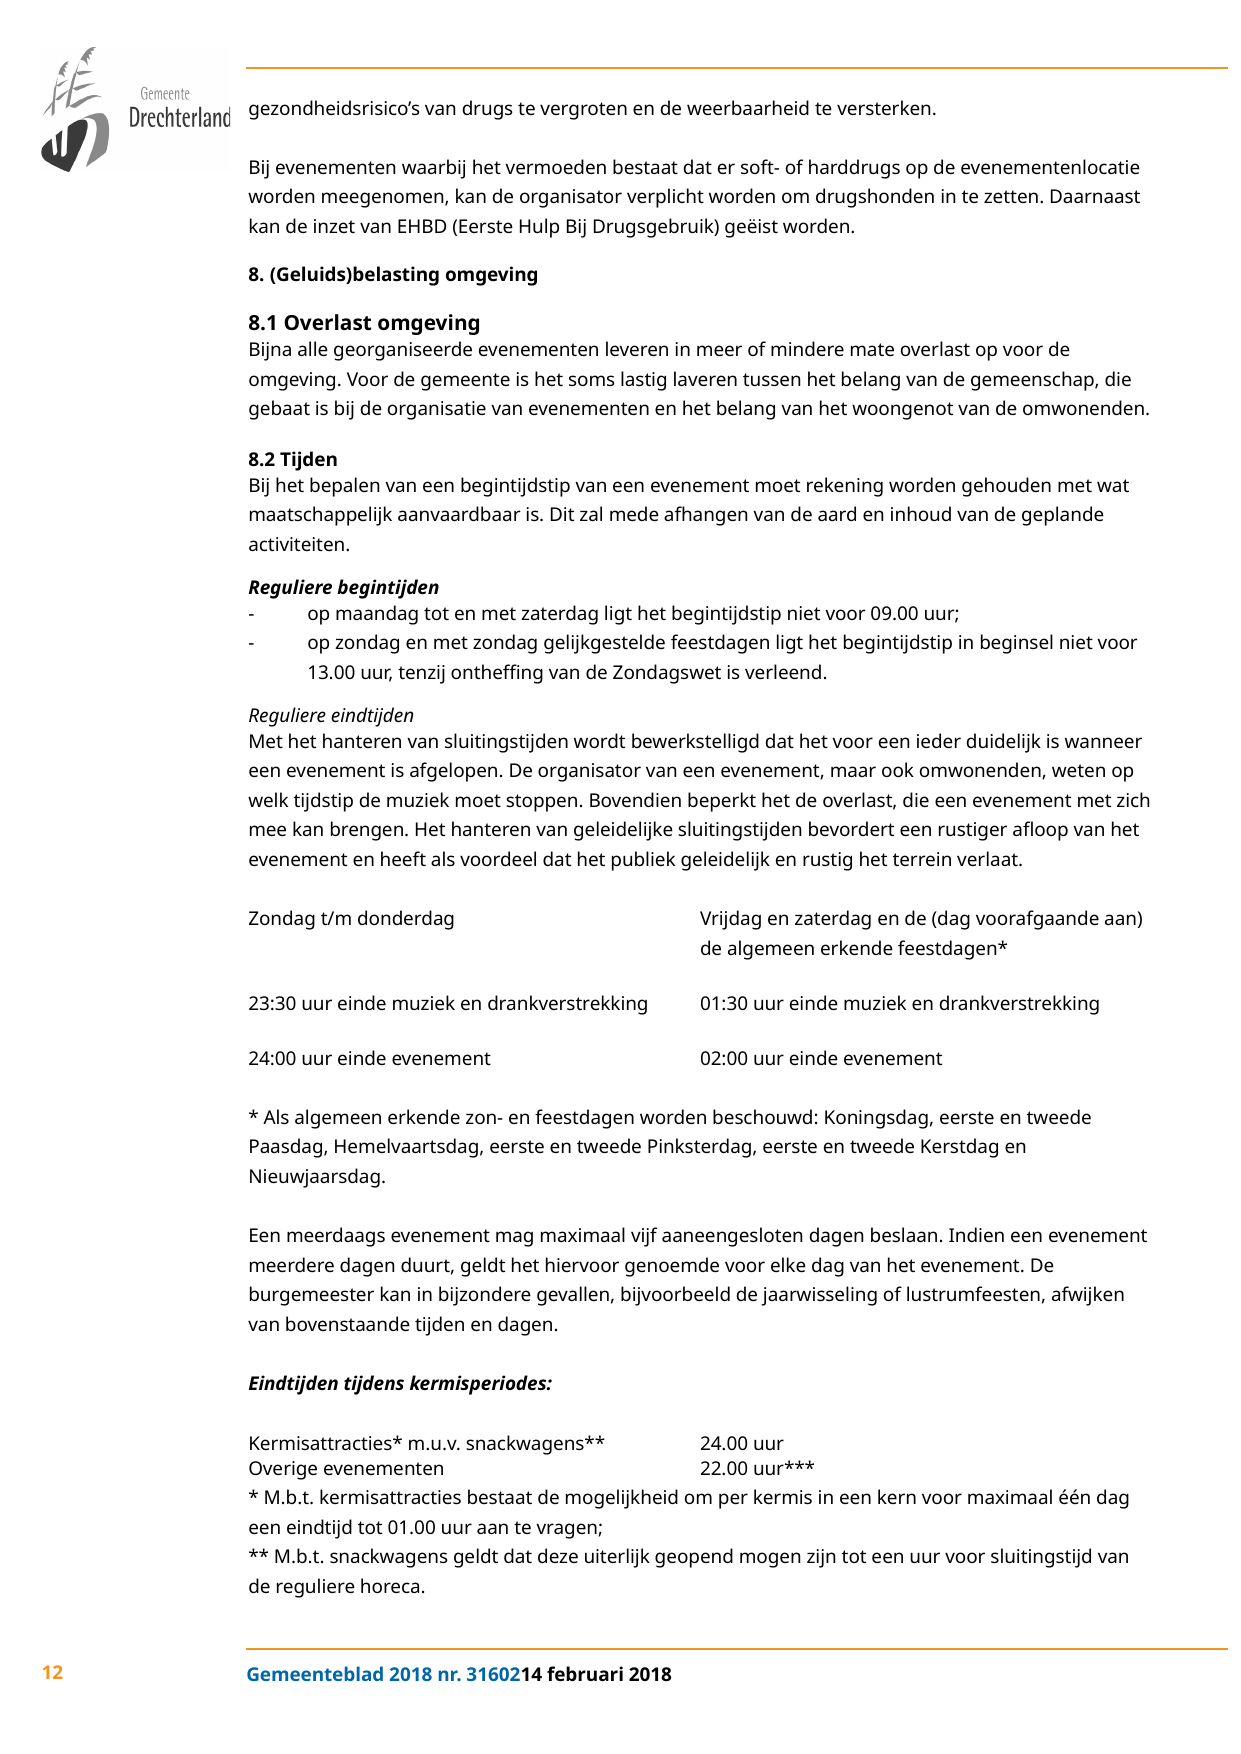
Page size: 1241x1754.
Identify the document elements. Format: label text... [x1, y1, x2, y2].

table_header Zondag t/m donderdag [248, 905, 700, 961]
table_cell Overige evenementen [248, 1455, 700, 1481]
text Reguliere eindtijden [248, 702, 1152, 728]
text Bij evenementen waarbij het vermoeden bestaat dat er soft- of harddrugs op de evenementenlocatie worden meegenomen, kan de organisator verplicht worden om drugshonden in te zetten. Daarnaast kan de inzet van EHBD (Eerste Hulp Bij Drugsgebruik) geëist worden. [248, 154, 1152, 239]
text * M.b.t. kermisattracties bestaat de mogelijkheid om per kermis in een kern voor maximaal één dag een eindtijd tot 01.00 uur aan te vragen; [248, 1484, 1152, 1540]
text 8.2 Tijden [248, 446, 1152, 472]
text 8. (Geluids)belasting omgeving [248, 259, 1152, 287]
text * Als algemeen erkende zon- en feestdagen worden beschouwd: Koningsdag, eerste en tweede Paasdag, Hemelvaartsdag, eerste en tweede Pinksterdag, eerste en tweede Kerstdag en Nieuwjaarsdag. [248, 1104, 1152, 1189]
table_cell 24:00 uur einde evenement [248, 1016, 700, 1071]
table_header Vrijdag en zaterdag en de (dag voorafgaande aan) de algemeen erkende feestdagen* [700, 905, 1152, 961]
text Bij het bepalen van een begintijdstip van een evenement moet rekening worden gehouden met wat [248, 472, 1152, 497]
table_cell 23:30 uur einde muziek en drankverstrekking [248, 961, 700, 1016]
table_cell 22.00 uur*** [700, 1455, 1152, 1481]
table_header Kermisattracties* m.u.v. snackwagens** [248, 1430, 700, 1455]
text Eindtijden tijdens kermisperiodes: [248, 1370, 1152, 1396]
text ** M.b.t. snackwagens geldt dat deze uiterlijk geopend mogen zijn tot een uur voor sluitingstijd van de reguliere horeca. [248, 1543, 1152, 1599]
text Bijna alle georganiseerde evenementen leveren in meer of mindere mate overlast op voor de omgeving. Voor de gemeente is het soms lastig laveren tussen het belang van de gemeenschap, die gebaat is bij de organisatie van evenementen en het belang van het woongenot van de omwonenden. [248, 336, 1152, 421]
text Een meerdaags evenement mag maximaal vijf aaneengesloten dagen beslaan. Indien een evenement meerdere dagen duurt, geldt het hiervoor genoemde voor elke dag van het evenement. De burgemeester kan in bijzondere gevallen, bijvoorbeeld de jaarwisseling of lustrumfeesten, afwijken van bovenstaande tijden en dagen. [248, 1222, 1152, 1337]
text Reguliere begintijden [248, 574, 1152, 600]
text activiteiten. [248, 531, 1152, 557]
table_header 24.00 uur [700, 1430, 1152, 1455]
table_cell 02:00 uur einde evenement [700, 1016, 1152, 1071]
table_cell 01:30 uur einde muziek en drankverstrekking [700, 961, 1152, 1016]
text Met het hanteren van sluitingstijden wordt bewerkstelligd dat het voor een ieder duidelijk is wanneer een evenement is afgelopen. De organisator van een evenement, maar ook omwonenden, weten op welk tijdstip de muziek moet stoppen. Bovendien beperkt het de overlast, die een evenement met zich mee kan brengen. Het hanteren van geleidelijke sluitingstijden bevordert een rustiger afloop van het evenement en heeft als voordeel dat het publiek geleidelijk en rustig het terrein verlaat. [248, 728, 1152, 872]
text gezondheidsrisico’s van drugs te vergroten en de weerbaarheid te versterken. [248, 95, 1152, 121]
text 8.1 Overlast omgeving [248, 308, 1152, 336]
list op maandag tot en met zaterdag ligt het begintijdstip niet voor 09.00 uur; [248, 600, 1152, 626]
text maatschappelijk aanvaardbaar is. Dit zal mede afhangen van de aard en inhoud van de geplande [248, 501, 1152, 527]
picture [41, 47, 231, 172]
list op zondag en met zondag gelijkgestelde feestdagen ligt het begintijdstip in beginsel niet voor 13.00 uur, tenzij ontheffing van de Zondagswet is verleend. [248, 629, 1152, 685]
